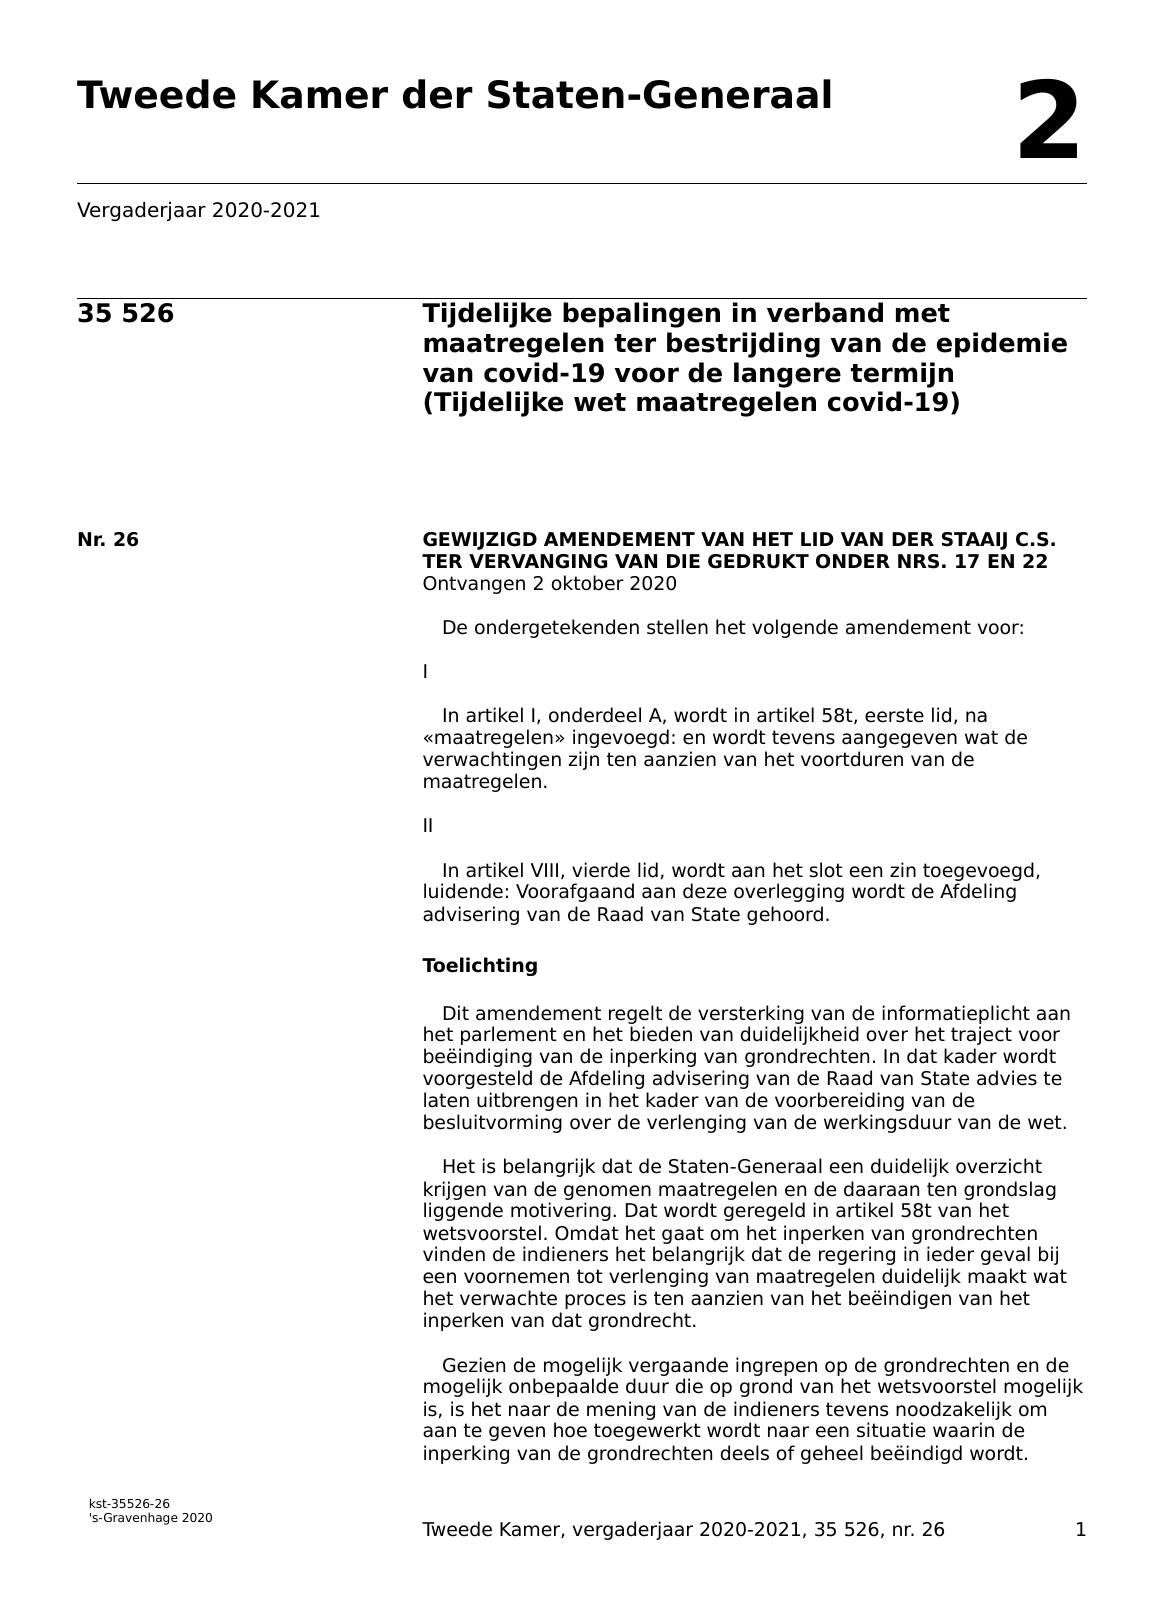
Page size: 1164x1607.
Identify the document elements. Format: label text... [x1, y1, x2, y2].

text II [422, 815, 1087, 837]
text Dit amendement regelt de versterking van de informatieplicht aan het parlement en het bieden van duidelijkheid over het traject voor beëindiging van de inperking van grondrechten. In dat kader wordt voorgesteld de Afdeling advisering van de Raad van State advies te laten uitbrengen in het kader van de voorbereiding van de besluitvorming over de verlenging van de werkingsduur van de wet. [422, 1002, 1087, 1134]
text In artikel I, onderdeel A, wordt in artikel 58t, eerste lid, na «maatregelen» ingevoegd: en wordt tevens aangegeven wat de verwachtingen zijn ten aanzien van het voortduren van de maatregelen. [422, 705, 1087, 793]
text I [422, 661, 1087, 683]
text In artikel VIII, vierde lid, wordt aan het slot een zin toegevoegd, luidende: Voorafgaand aan deze overlegging wordt de Afdeling advisering van de Raad van State gehoord. [422, 859, 1087, 925]
subtitle Toelichting [422, 955, 1087, 977]
subtitle 35 526 Tijdelijke bepalingen in verband met maatregelen ter bestrijding van de epidemie van covid-19 voor de langere termijn (Tijdelijke wet maatregelen covid-19) [77, 299, 1087, 418]
subtitle Nr. 26 GEWIJZIGD AMENDEMENT VAN HET LID VAN DER STAAIJ C.S. TER VERVANGING VAN DIE GEDRUKT ONDER NRS. 17 EN 22 [77, 529, 1087, 573]
text Ontvangen 2 oktober 2020 [422, 573, 1087, 595]
table_cell Vergaderjaar 2020-2021 [77, 184, 1087, 298]
text 's-Gravenhage 2020 [88, 1511, 323, 1525]
text Het is belangrijk dat de Staten-Generaal een duidelijk overzicht krijgen van de genomen maatregelen en de daaraan ten grondslag liggende motivering. Dat wordt geregeld in artikel 58t van het wetsvoorstel. Omdat het gaat om het inperken van grondrechten vinden de indieners het belangrijk dat de regering in ieder geval bij een voornemen tot verlenging van maatregelen duidelijk maakt wat het verwachte proces is ten aanzien van het beëindigen van het inperken van dat grondrecht. [422, 1156, 1087, 1332]
table_header 2 [886, 59, 1087, 183]
text kst-35526-26 [88, 1497, 323, 1511]
text Gezien de mogelijk vergaande ingrepen op de grondrechten en de mogelijk onbepaalde duur die op grond van het wetsvoorstel mogelijk is, is het naar de mening van de indieners tevens noodzakelijk om aan te geven hoe toegewerkt wordt naar een situatie waarin de inperking van de grondrechten deels of geheel beëindigd wordt. [422, 1354, 1087, 1464]
table_header Tweede Kamer der Staten-Generaal [77, 59, 886, 183]
text De ondergetekenden stellen het volgende amendement voor: [422, 617, 1087, 639]
